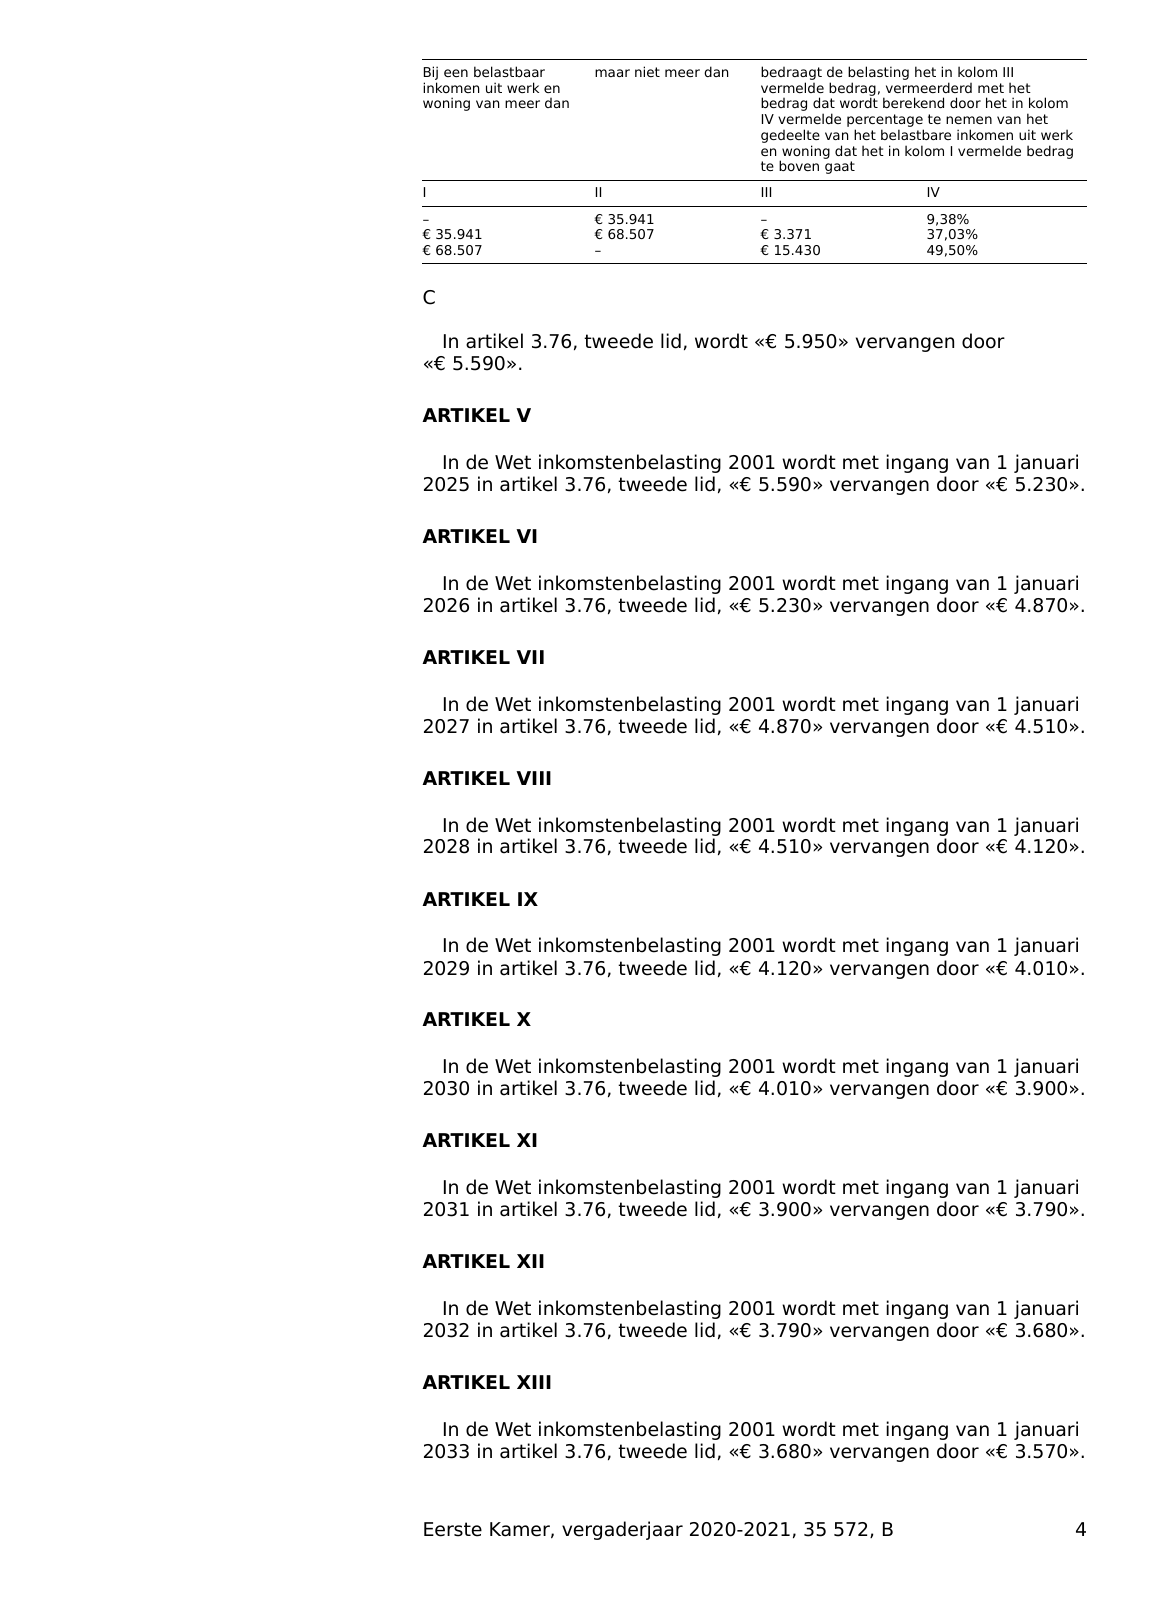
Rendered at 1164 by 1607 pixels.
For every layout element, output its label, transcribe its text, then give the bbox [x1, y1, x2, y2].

table_cell III [754, 181, 921, 206]
text In de Wet inkomstenbelasting 2001 wordt met ingang van 1 januari 2027 in artikel 3.76, tweede lid, «€ 4.870» vervangen door «€ 4.510». [422, 693, 1087, 737]
table_cell € 15.430 [754, 243, 921, 263]
subtitle ARTIKEL XI [422, 1130, 1087, 1152]
subtitle ARTIKEL VII [422, 647, 1087, 668]
table_cell € 35.941 [422, 227, 588, 243]
text In de Wet inkomstenbelasting 2001 wordt met ingang van 1 januari 2025 in artikel 3.76, tweede lid, «€ 5.590» vervangen door «€ 5.230». [422, 452, 1087, 496]
table_cell I [422, 181, 588, 206]
table_cell € 35.941 [588, 207, 754, 227]
subtitle ARTIKEL VI [422, 526, 1087, 548]
subtitle ARTIKEL XII [422, 1251, 1087, 1273]
subtitle ARTIKEL V [422, 405, 1087, 427]
table_cell 37,03% [921, 227, 1087, 243]
text In de Wet inkomstenbelasting 2001 wordt met ingang van 1 januari 2033 in artikel 3.76, tweede lid, «€ 3.680» vervangen door «€ 3.570». [422, 1419, 1087, 1463]
table_header bedraagt de belasting het in kolom III vermelde bedrag, vermeerderd met het bedrag dat wordt berekend door het in kolom IV vermelde percentage te nemen van het gedeelte van het belastbare inkomen uit werk en woning dat het in kolom I vermelde bedrag te boven gaat [754, 60, 1087, 179]
table_header Bij een belastbaar inkomen uit werk en woning van meer dan [422, 60, 588, 179]
table_cell – [422, 207, 588, 227]
text In de Wet inkomstenbelasting 2001 wordt met ingang van 1 januari 2029 in artikel 3.76, tweede lid, «€ 4.120» vervangen door «€ 4.010». [422, 935, 1087, 979]
text C [422, 287, 1087, 308]
table_cell 49,50% [921, 243, 1087, 263]
table_cell 9,38% [921, 207, 1087, 227]
text In de Wet inkomstenbelasting 2001 wordt met ingang van 1 januari 2032 in artikel 3.76, tweede lid, «€ 3.790» vervangen door «€ 3.680». [422, 1298, 1087, 1342]
table_cell – [588, 243, 754, 263]
text In artikel 3.76, tweede lid, wordt «€ 5.950» vervangen door «€ 5.590». [422, 331, 1087, 375]
table_cell IV [921, 181, 1087, 206]
text In de Wet inkomstenbelasting 2001 wordt met ingang van 1 januari 2028 in artikel 3.76, tweede lid, «€ 4.510» vervangen door «€ 4.120». [422, 814, 1087, 858]
table_cell II [588, 181, 754, 206]
text In de Wet inkomstenbelasting 2001 wordt met ingang van 1 januari 2031 in artikel 3.76, tweede lid, «€ 3.900» vervangen door «€ 3.790». [422, 1177, 1087, 1221]
text In de Wet inkomstenbelasting 2001 wordt met ingang van 1 januari 2026 in artikel 3.76, tweede lid, «€ 5.230» vervangen door «€ 4.870». [422, 573, 1087, 617]
subtitle ARTIKEL XIII [422, 1372, 1087, 1394]
subtitle ARTIKEL X [422, 1009, 1087, 1031]
table_cell – [754, 207, 921, 227]
table_cell € 68.507 [588, 227, 754, 243]
subtitle ARTIKEL IX [422, 888, 1087, 910]
subtitle ARTIKEL VIII [422, 767, 1087, 789]
table_header maar niet meer dan [588, 60, 754, 179]
table_cell € 68.507 [422, 243, 588, 263]
text In de Wet inkomstenbelasting 2001 wordt met ingang van 1 januari 2030 in artikel 3.76, tweede lid, «€ 4.010» vervangen door «€ 3.900». [422, 1056, 1087, 1100]
table_cell € 3.371 [754, 227, 921, 243]
